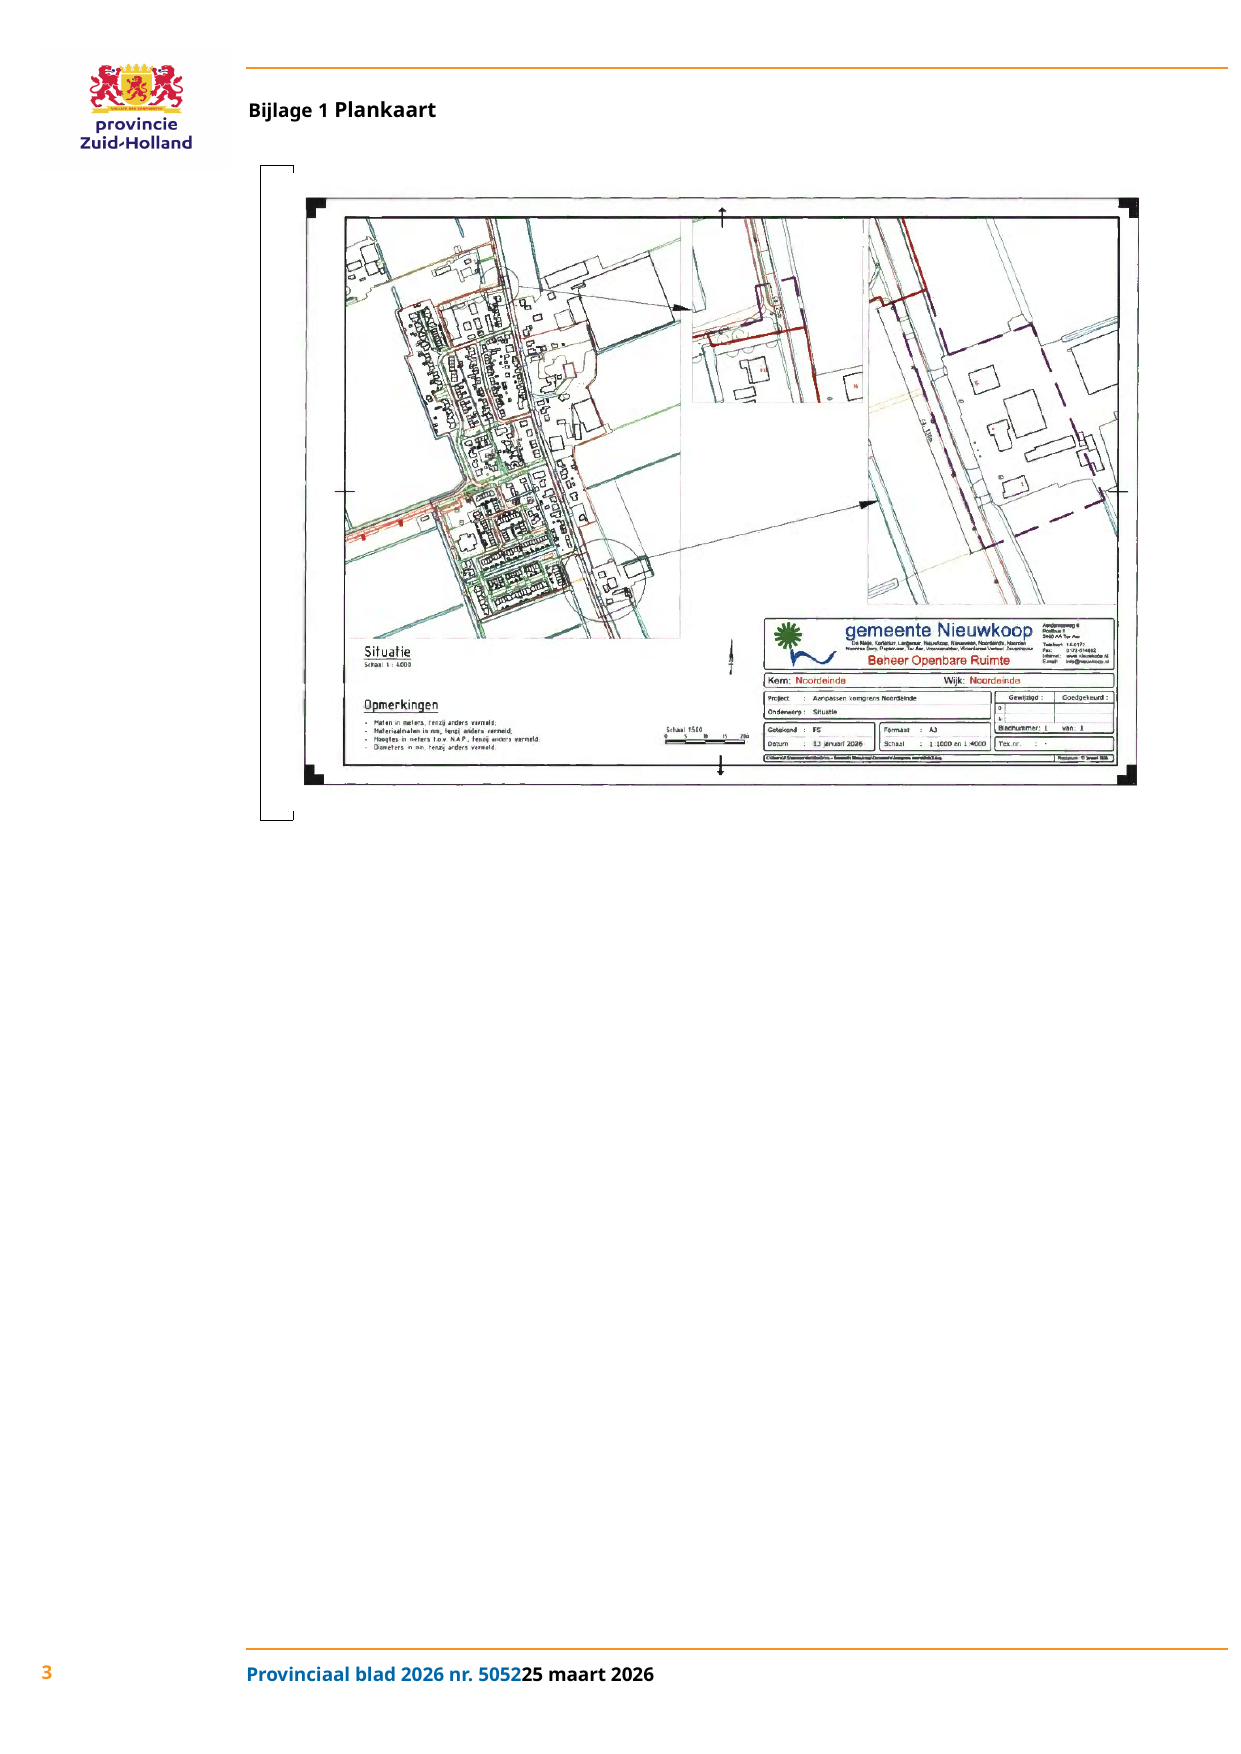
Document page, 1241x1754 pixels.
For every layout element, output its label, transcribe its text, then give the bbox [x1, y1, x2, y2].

picture [41, 47, 231, 172]
text Bijlage 1 Plankaart [248, 95, 1152, 123]
picture [268, 173, 1173, 811]
